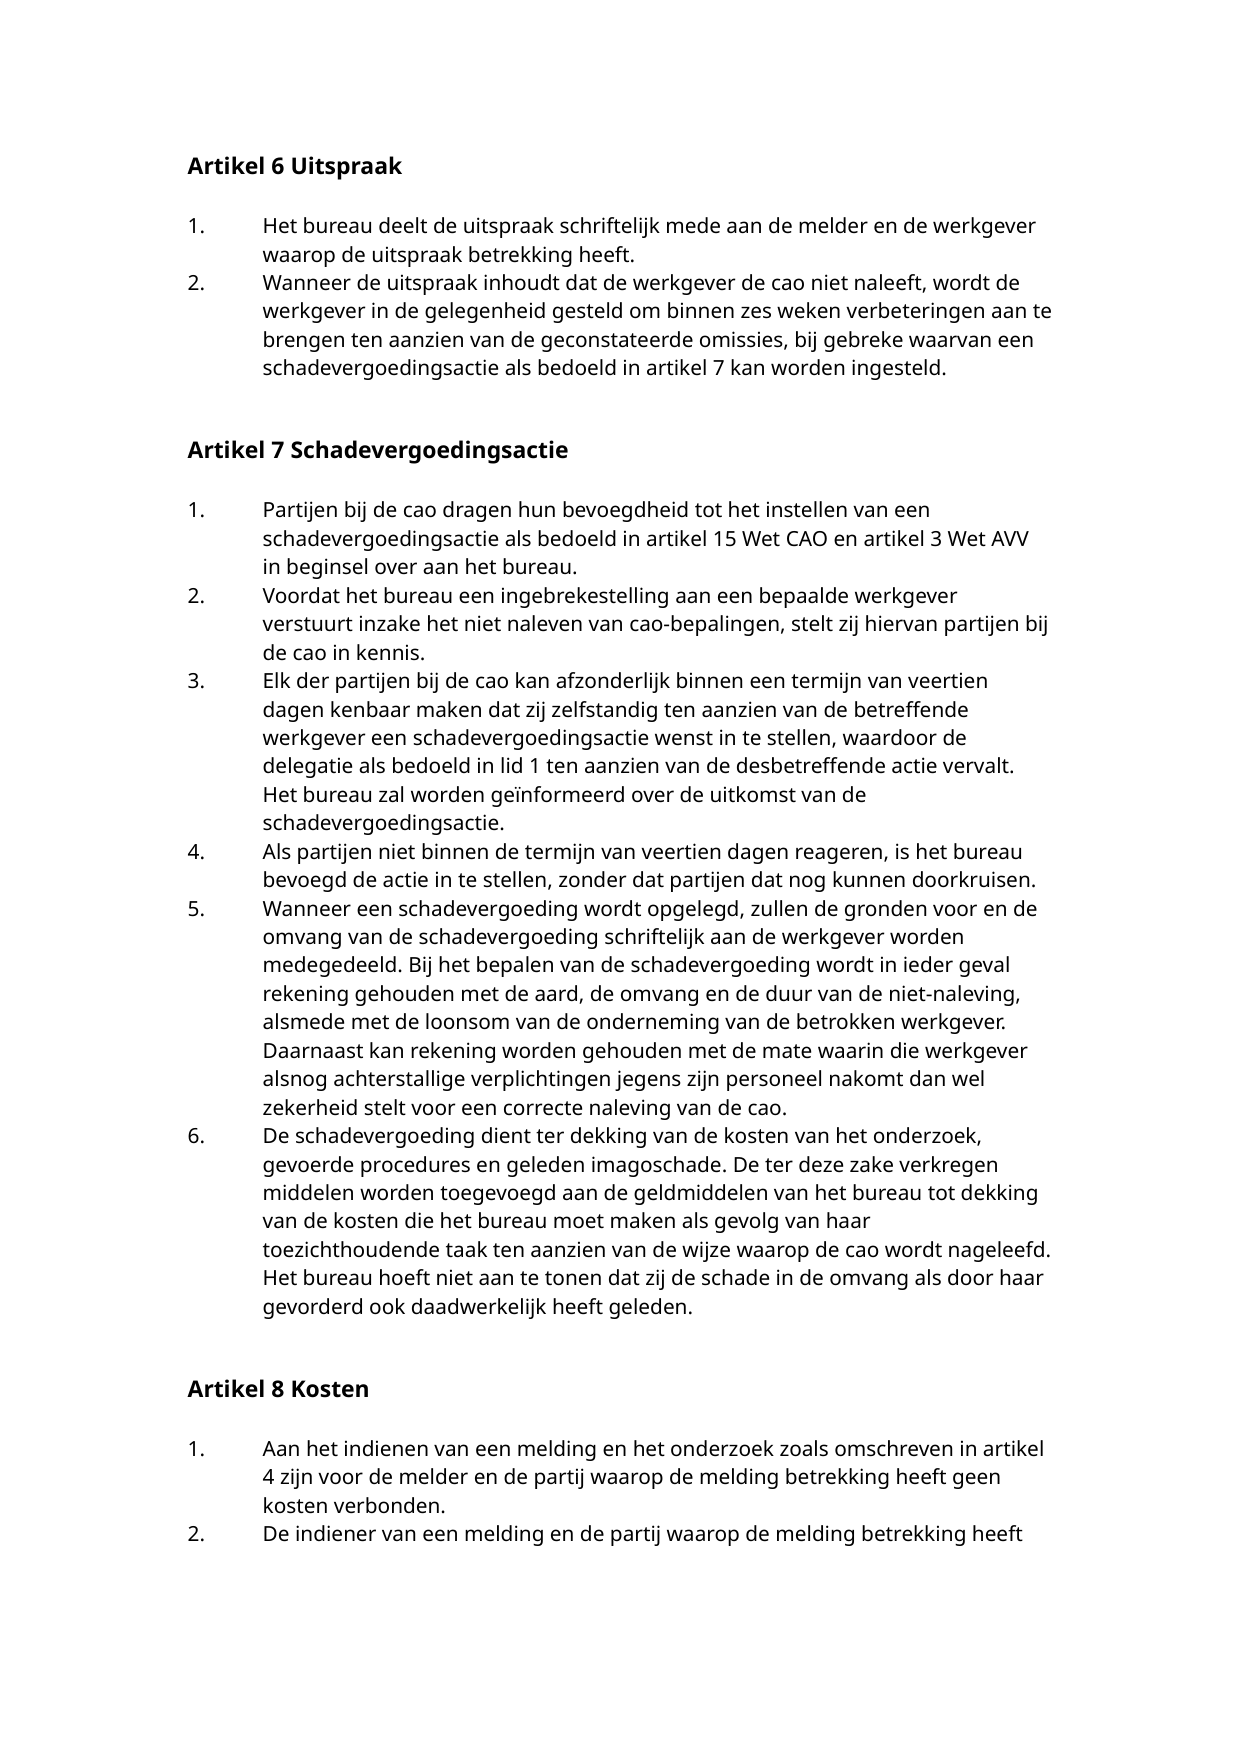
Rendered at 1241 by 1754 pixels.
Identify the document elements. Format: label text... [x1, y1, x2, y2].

list Elk der partijen bij de cao kan afzonderlijk binnen een termijn van veertien dagen kenbaar maken dat zij zelfstandig ten aanzien van de betreffende werkgever een schadevergoedingsactie wenst in te stellen, waardoor de delegatie als bedoeld in lid 1 ten aanzien van de desbetreffende actie vervalt. Het bureau zal worden geïnformeerd over de uitkomst van de schadevergoedingsactie. [187, 666, 1053, 837]
subtitle Artikel 7 Schadevergoedingsactie [187, 434, 1053, 466]
list Als partijen niet binnen de termijn van veertien dagen reageren, is het bureau bevoegd de actie in te stellen, zonder dat partijen dat nog kunnen doorkruisen. [187, 837, 1053, 894]
list Wanneer de uitspraak inhoudt dat de werkgever de cao niet naleeft, wordt de werkgever in de gelegenheid gesteld om binnen zes weken verbeteringen aan te brengen ten aanzien van de geconstateerde omissies, bij gebreke waarvan een schadevergoedingsactie als bedoeld in artikel 7 kan worden ingesteld. [187, 268, 1053, 382]
list Wanneer een schadevergoeding wordt opgelegd, zullen de gronden voor en de omvang van de schadevergoeding schriftelijk aan de werkgever worden medegedeeld. Bij het bepalen van de schadevergoeding wordt in ieder geval rekening gehouden met de aard, de omvang en de duur van de niet-naleving, alsmede met de loonsom van de onderneming van de betrokken werkgever. Daarnaast kan rekening worden gehouden met de mate waarin die werkgever alsnog achterstallige verplichtingen jegens zijn personeel nakomt dan wel zekerheid stelt voor een correcte naleving van de cao. [187, 894, 1053, 1121]
list Aan het indienen van een melding en het onderzoek zoals omschreven in artikel 4 zijn voor de melder en de partij waarop de melding betrekking heeft geen kosten verbonden. [187, 1434, 1053, 1519]
list De schadevergoeding dient ter dekking van de kosten van het onderzoek, gevoerde procedures en geleden imagoschade. De ter deze zake verkregen middelen worden toegevoegd aan de geldmiddelen van het bureau tot dekking van de kosten die het bureau moet maken als gevolg van haar toezichthoudende taak ten aanzien van de wijze waarop de cao wordt nageleefd. Het bureau hoeft niet aan te tonen dat zij de schade in de omvang als door haar gevorderd ook daadwerkelijk heeft geleden. [187, 1121, 1053, 1320]
subtitle Artikel 6 Uitspraak [187, 150, 1053, 181]
subtitle Artikel 8 Kosten [187, 1373, 1053, 1404]
list Het bureau deelt de uitspraak schriftelijk mede aan de melder en de werkgever waarop de uitspraak betrekking heeft. [187, 211, 1053, 268]
list De indiener van een melding en de partij waarop de melding betrekking heeft [187, 1519, 1053, 1548]
list Partijen bij de cao dragen hun bevoegdheid tot het instellen van een schadevergoedingsactie als bedoeld in artikel 15 Wet CAO en artikel 3 Wet AVV in beginsel over aan het bureau. [187, 496, 1053, 581]
list Voordat het bureau een ingebrekestelling aan een bepaalde werkgever verstuurt inzake het niet naleven van cao-bepalingen, stelt zij hiervan partijen bij de cao in kennis. [187, 581, 1053, 666]
